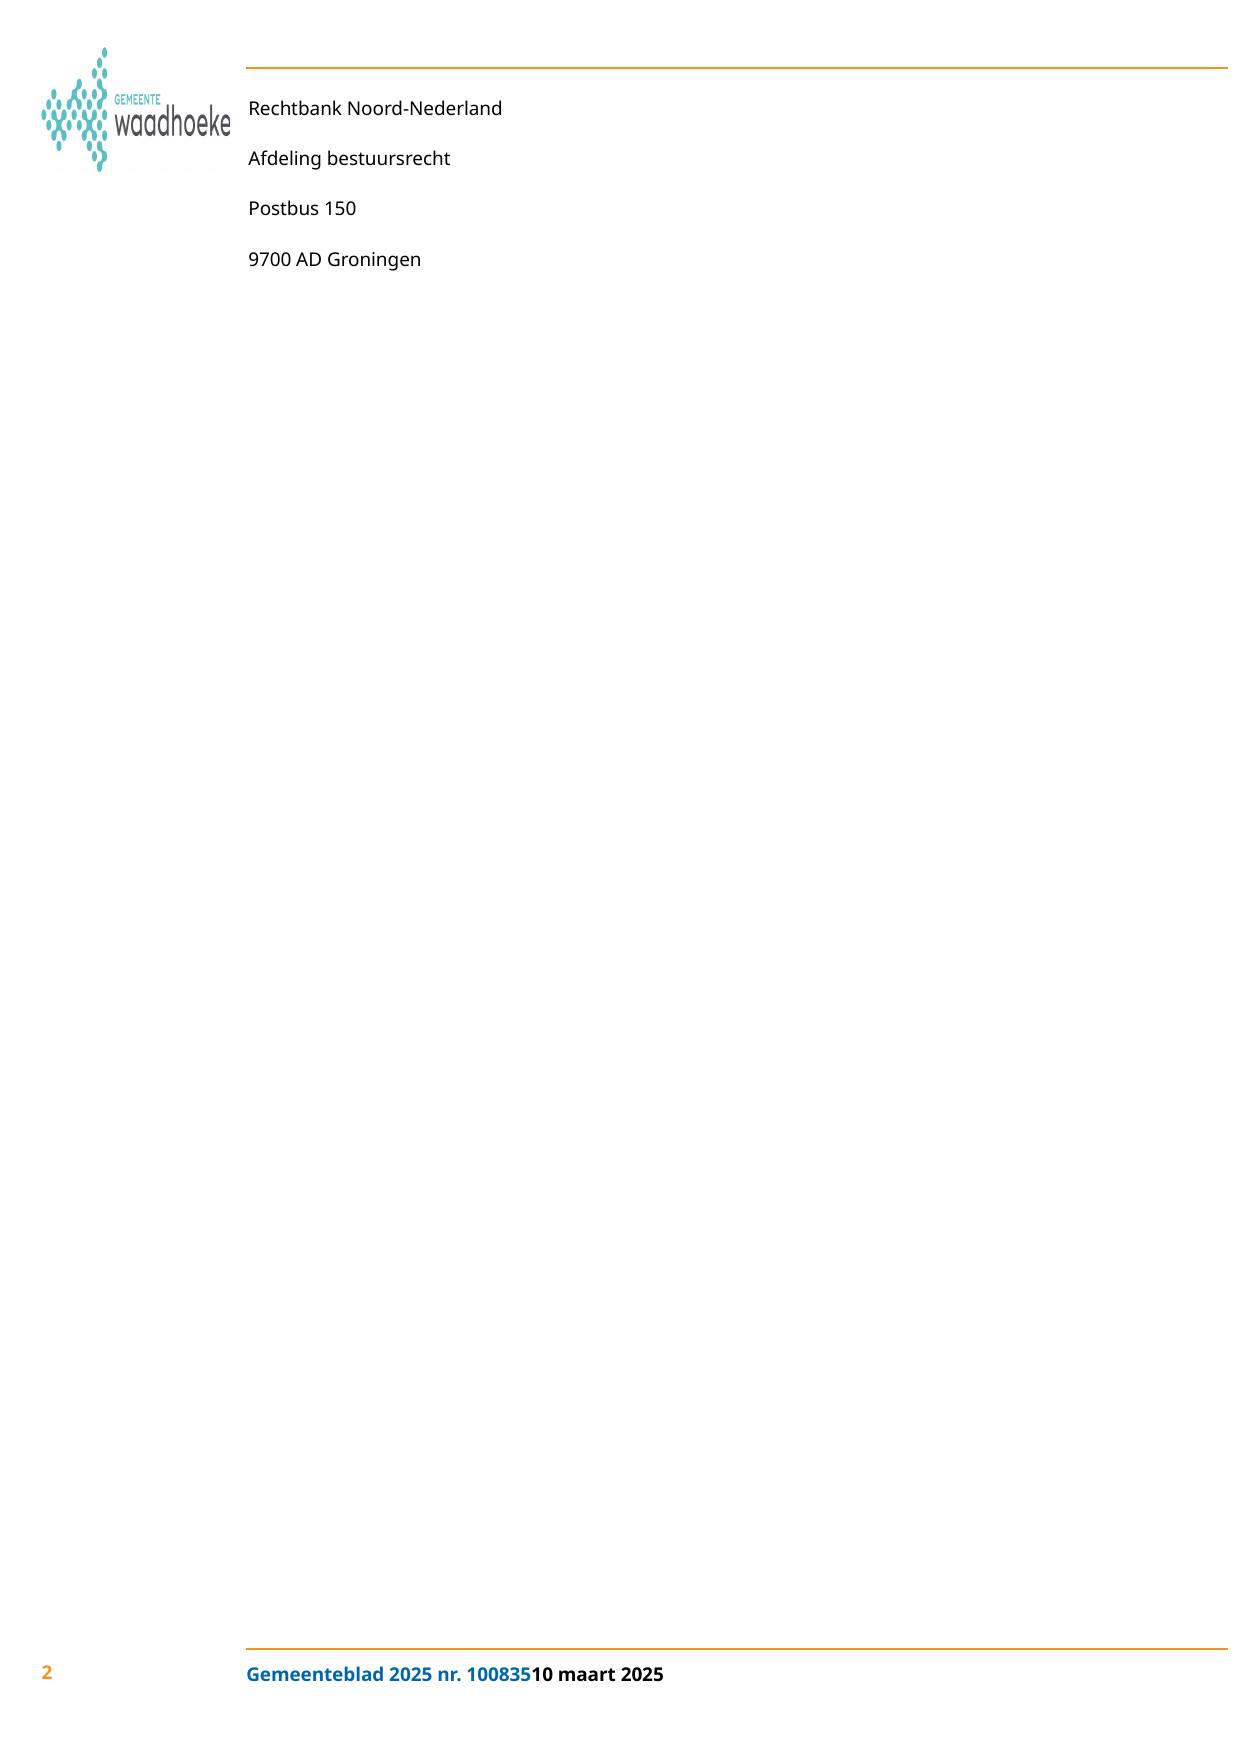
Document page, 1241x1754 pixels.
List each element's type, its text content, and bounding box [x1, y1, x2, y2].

text 9700 AD Groningen [248, 246, 1152, 272]
text Postbus 150 [248, 196, 1152, 221]
picture [41, 47, 231, 172]
text Rechtbank Noord-Nederland [248, 95, 1152, 121]
text Afdeling bestuursrecht [248, 145, 1152, 171]
